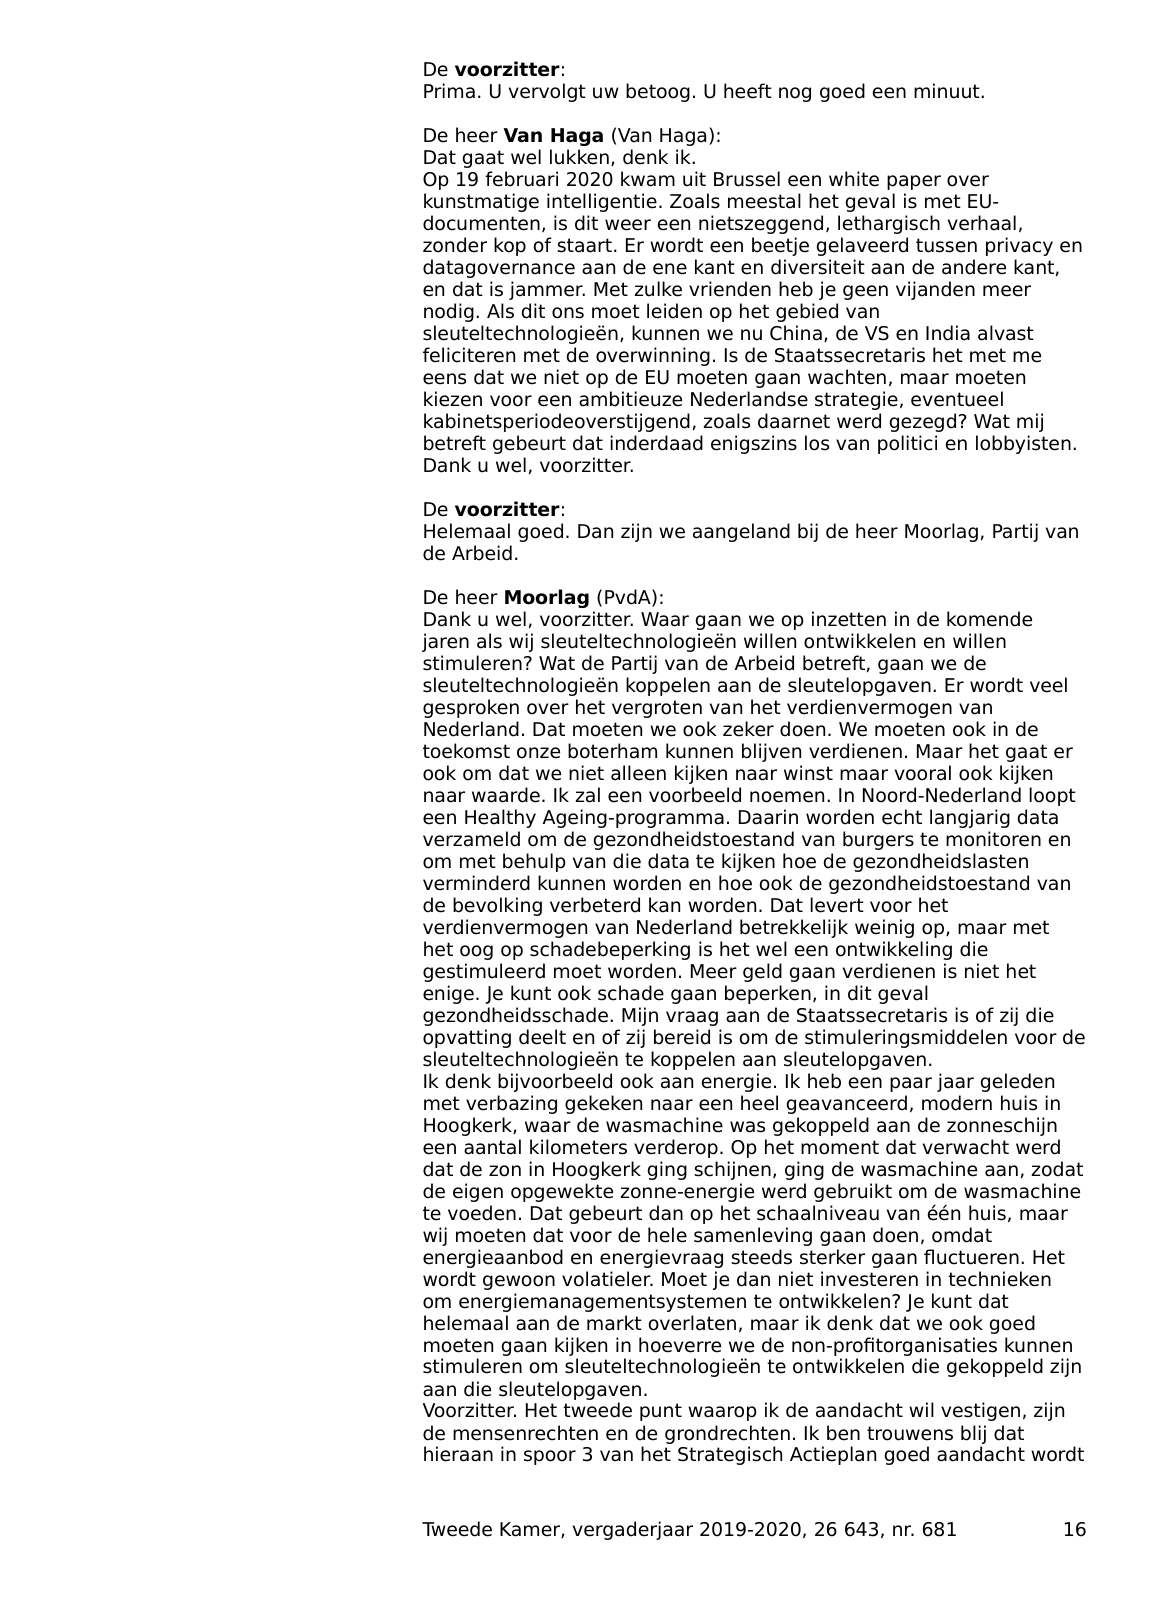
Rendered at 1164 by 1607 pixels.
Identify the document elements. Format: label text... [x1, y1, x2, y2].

text De voorzitter: [422, 499, 1087, 521]
text Dat gaat wel lukken, denk ik. [422, 147, 1087, 169]
text Ik denk bijvoorbeeld ook aan energie. Ik heb een paar jaar geleden met verbazing gekeken naar een heel geavanceerd, modern huis in Hoogkerk, waar de wasmachine was gekoppeld aan de zonneschijn een aantal kilometers verderop. Op het moment dat verwacht werd dat de zon in Hoogkerk ging schijnen, ging de wasmachine aan, zodat de eigen opgewekte zonne-energie werd gebruikt om de wasmachine te voeden. Dat gebeurt dan op het schaalniveau van één huis, maar wij moeten dat voor de hele samenleving gaan doen, omdat energieaanbod en energievraag steeds sterker gaan fluctueren. Het wordt gewoon volatieler. Moet je dan niet investeren in technieken om energiemanagementsystemen te ontwikkelen? Je kunt dat helemaal aan de markt overlaten, maar ik denk dat we ook goed moeten gaan kijken in hoeverre we de non-profitorganisaties kunnen stimuleren om sleuteltechnologieën te ontwikkelen die gekoppeld zijn aan die sleutelopgaven. [422, 1071, 1087, 1400]
text Helemaal goed. Dan zijn we aangeland bij de heer Moorlag, Partij van de Arbeid. [422, 521, 1087, 565]
text De heer Moorlag (PvdA): [422, 587, 1087, 609]
text Dank u wel, voorzitter. Waar gaan we op inzetten in de komende jaren als wij sleuteltechnologieën willen ontwikkelen en willen stimuleren? Wat de Partij van de Arbeid betreft, gaan we de sleuteltechnologieën koppelen aan de sleutelopgaven. Er wordt veel gesproken over het vergroten van het verdienvermogen van Nederland. Dat moeten we ook zeker doen. We moeten ook in de toekomst onze boterham kunnen blijven verdienen. Maar het gaat er ook om dat we niet alleen kijken naar winst maar vooral ook kijken naar waarde. Ik zal een voorbeeld noemen. In Noord-Nederland loopt een Healthy Ageing-programma. Daarin worden echt langjarig data verzameld om de gezondheidstoestand van burgers te monitoren en om met behulp van die data te kijken hoe de gezondheidslasten verminderd kunnen worden en hoe ook de gezondheidstoestand van de bevolking verbeterd kan worden. Dat levert voor het verdienvermogen van Nederland betrekkelijk weinig op, maar met het oog op schadebeperking is het wel een ontwikkeling die gestimuleerd moet worden. Meer geld gaan verdienen is niet het enige. Je kunt ook schade gaan beperken, in dit geval gezondheidsschade. Mijn vraag aan de Staatssecretaris is of zij die opvatting deelt en of zij bereid is om de stimuleringsmiddelen voor de sleuteltechnologieën te koppelen aan sleutelopgaven. [422, 609, 1087, 1071]
text De voorzitter: [422, 59, 1087, 81]
text De heer Van Haga (Van Haga): [422, 125, 1087, 147]
text Voorzitter. Het tweede punt waarop ik de aandacht wil vestigen, zijn de mensenrechten en de grondrechten. Ik ben trouwens blij dat hieraan in spoor 3 van het Strategisch Actieplan goed aandacht wordt [422, 1400, 1087, 1466]
text Prima. U vervolgt uw betoog. U heeft nog goed een minuut. [422, 81, 1087, 103]
text Dank u wel, voorzitter. [422, 455, 1087, 477]
text Op 19 februari 2020 kwam uit Brussel een white paper over kunstmatige intelligentie. Zoals meestal het geval is met EU-documenten, is dit weer een nietszeggend, lethargisch verhaal, zonder kop of staart. Er wordt een beetje gelaveerd tussen privacy en datagovernance aan de ene kant en diversiteit aan de andere kant, en dat is jammer. Met zulke vrienden heb je geen vijanden meer nodig. Als dit ons moet leiden op het gebied van sleuteltechnologieën, kunnen we nu China, de VS en India alvast feliciteren met de overwinning. Is de Staatssecretaris het met me eens dat we niet op de EU moeten gaan wachten, maar moeten kiezen voor een ambitieuze Nederlandse strategie, eventueel kabinetsperiodeoverstijgend, zoals daarnet werd gezegd? Wat mij betreft gebeurt dat inderdaad enigszins los van politici en lobbyisten. [422, 169, 1087, 455]
